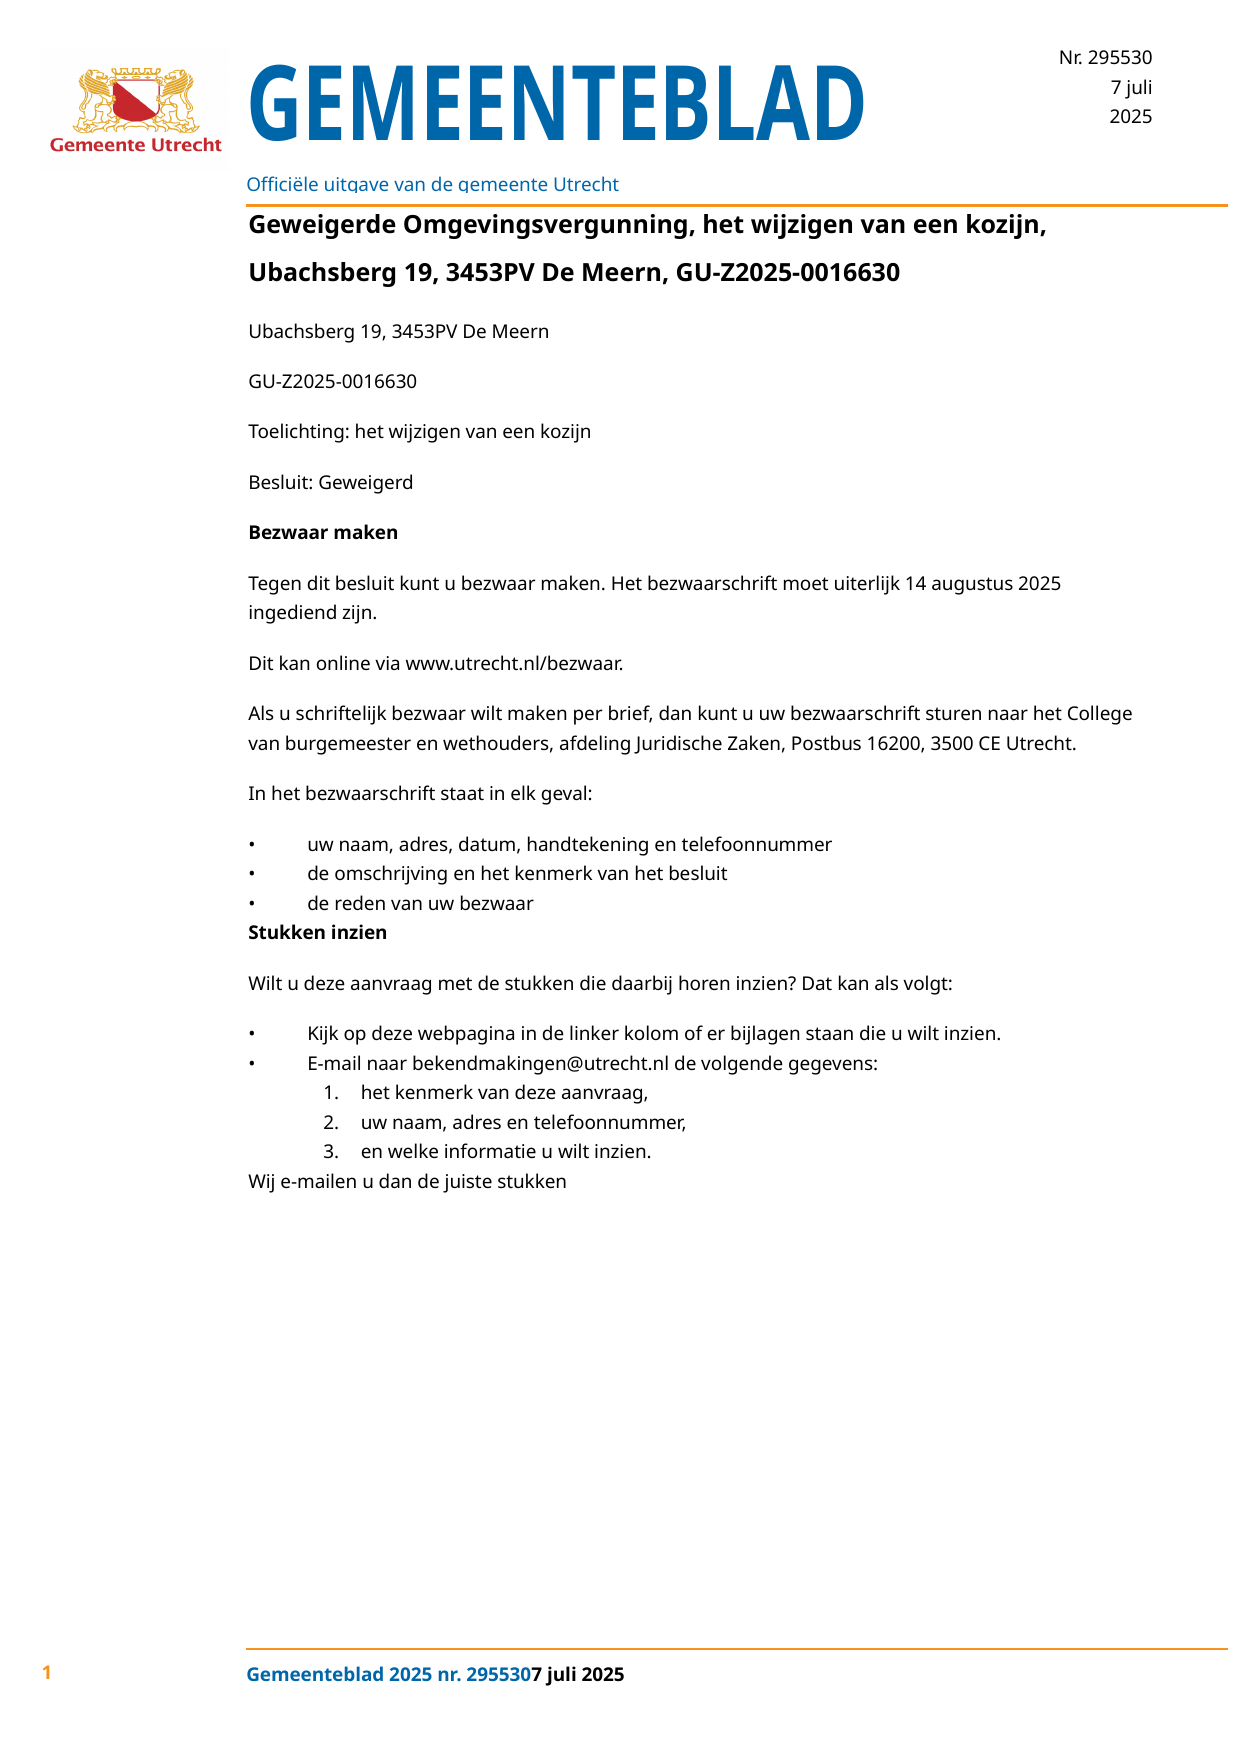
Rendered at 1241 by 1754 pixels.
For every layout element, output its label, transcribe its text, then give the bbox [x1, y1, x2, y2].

list de omschrijving en het kenmerk van het besluit [248, 860, 1152, 886]
list uw naam, adres en telefoonnummer, [323, 1109, 1152, 1135]
list het kenmerk van deze aanvraag, [323, 1079, 1152, 1105]
list E-mail naar bekendmakingen@utrecht.nl de volgende gegevens: [248, 1050, 1152, 1076]
text Bezwaar maken [248, 519, 1152, 545]
list Kijk op deze webpagina in de linker kolom of er bijlagen staan die u wilt inzien. [248, 1020, 1152, 1046]
text GU-Z2025-0016630 [248, 368, 1152, 394]
list en welke informatie u wilt inzien. [323, 1139, 1152, 1164]
text Besluit: Geweigerd [248, 469, 1152, 495]
text Toelichting: het wijzigen van een kozijn [248, 419, 1152, 444]
text Ubachsberg 19, 3453PV De Meern [248, 318, 1152, 344]
text In het bezwaarschrift staat in elk geval: [248, 780, 1152, 806]
list uw naam, adres, datum, handtekening en telefoonnummer [248, 831, 1152, 857]
text Dit kan online via www.utrecht.nl/bezwaar. [248, 650, 1152, 676]
text Wilt u deze aanvraag met de stukken die daarbij horen inzien? Dat kan als volgt: [248, 970, 1152, 996]
list de reden van uw bezwaar [248, 890, 1152, 916]
text Stukken inzien [248, 919, 1152, 945]
text Wij e-mailen u dan de juiste stukken [248, 1168, 1152, 1194]
text Als u schriftelijk bezwaar wilt maken per brief, dan kunt u uw bezwaarschrift sturen naar het College van burgemeester en wethouders, afdeling Juridische Zaken, Postbus 16200, 3500 CE Utrecht. [248, 700, 1152, 756]
text Geweigerde Omgevingsvergunning, het wijzigen van een kozijn, Ubachsberg 19, 3453PV De Meern, GU-Z2025-0016630 [248, 207, 1152, 288]
text Tegen dit besluit kunt u bezwaar maken. Het bezwaarschrift moet uiterlijk 14 augustus 2025 ingediend zijn. [248, 570, 1152, 625]
picture [41, 47, 231, 172]
